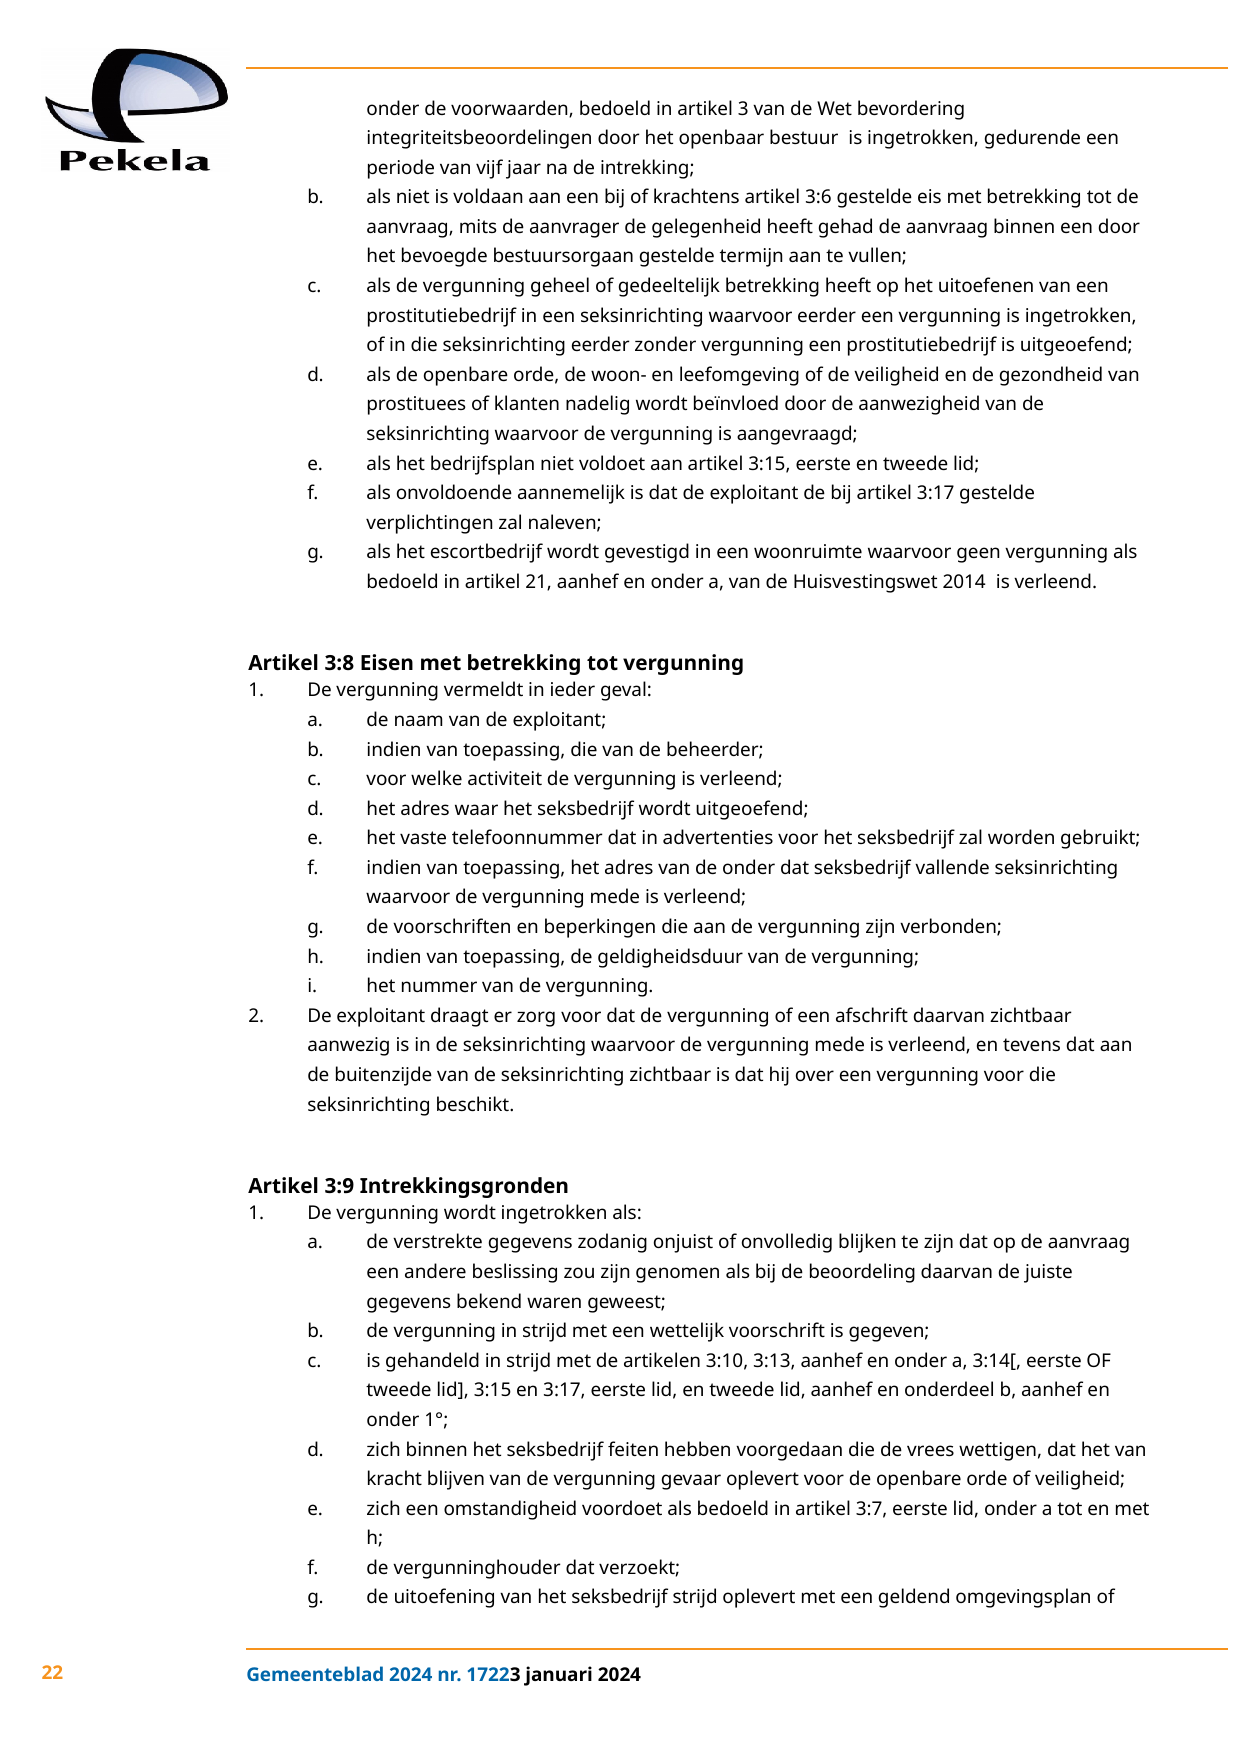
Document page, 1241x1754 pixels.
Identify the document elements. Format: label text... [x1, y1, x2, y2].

picture [41, 47, 231, 172]
list als de openbare orde, de woon- en leefomgeving of de veiligheid en de gezondheid van prostituees of klanten nadelig wordt beïnvloed door de aanwezigheid van de seksinrichting waarvoor de vergunning is aangevraagd; [307, 361, 1152, 446]
list De exploitant draagt er zorg voor dat de vergunning of een afschrift daarvan zichtbaar aanwezig is in de seksinrichting waarvoor de vergunning mede is verleend, en tevens dat aan de buitenzijde van de seksinrichting zichtbaar is dat hij over een vergunning voor die seksinrichting beschikt. [248, 1002, 1152, 1116]
list indien van toepassing, die van de beheerder; [307, 736, 1152, 761]
list het nummer van de vergunning. [307, 972, 1152, 998]
list als de vergunning geheel of gedeeltelijk betrekking heeft op het uitoefenen van een prostitutiebedrijf in een seksinrichting waarvoor eerder een vergunning is ingetrokken, of in die seksinrichting eerder zonder vergunning een prostitutiebedrijf is uitgeoefend; [307, 272, 1152, 357]
list de vergunning in strijd met een wettelijk voorschrift is gegeven; [307, 1317, 1152, 1343]
list De vergunning vermeldt in ieder geval: [248, 677, 1152, 702]
list als niet is voldaan aan een bij of krachtens artikel 3:6 gestelde eis met betrekking tot de aanvraag, mits de aanvrager de gelegenheid heeft gehad de aanvraag binnen een door het bevoegde bestuursorgaan gestelde termijn aan te vullen; [307, 183, 1152, 268]
list de uitoefening van het seksbedrijf strijd oplevert met een geldend omgevingsplan of [307, 1584, 1152, 1609]
list indien van toepassing, het adres van de onder dat seksbedrijf vallende seksinrichting waarvoor de vergunning mede is verleend; [307, 854, 1152, 909]
text Artikel 3:8 Eisen met betrekking tot vergunning [248, 648, 1152, 677]
list de naam van de exploitant; [307, 706, 1152, 732]
list is gehandeld in strijd met de artikelen 3:10, 3:13, aanhef en onder a, 3:14[, eerste OF tweede lid], 3:15 en 3:17, eerste lid, en tweede lid, aanhef en onderdeel b, aanhef en onder 1°; [307, 1347, 1152, 1432]
text Artikel 3:9 Intrekkingsgronden [248, 1171, 1152, 1199]
list voor welke activiteit de vergunning is verleend; [307, 765, 1152, 791]
list de vergunninghouder dat verzoekt; [307, 1554, 1152, 1580]
list de voorschriften en beperkingen die aan de vergunning zijn verbonden; [307, 913, 1152, 939]
list het vaste telefoonnummer dat in advertenties voor het seksbedrijf zal worden gebruikt; [307, 824, 1152, 850]
list onder de voorwaarden, bedoeld in artikel 3 van de Wet bevordering integriteitsbeoordelingen door het openbaar bestuur is ingetrokken, gedurende een periode van vijf jaar na de intrekking; [307, 95, 1152, 180]
list de verstrekte gegevens zodanig onjuist of onvolledig blijken te zijn dat op de aanvraag een andere beslissing zou zijn genomen als bij de beoordeling daarvan de juiste gegevens bekend waren geweest; [307, 1229, 1152, 1314]
list zich een omstandigheid voordoet als bedoeld in artikel 3:7, eerste lid, onder a tot en met h; [307, 1495, 1152, 1550]
list als het escortbedrijf wordt gevestigd in een woonruimte waarvoor geen vergunning als bedoeld in artikel 21, aanhef en onder a, van de Huisvestingswet 2014 is verleend. [307, 538, 1152, 594]
list het adres waar het seksbedrijf wordt uitgeoefend; [307, 795, 1152, 821]
list als het bedrijfsplan niet voldoet aan artikel 3:15, eerste en tweede lid; [307, 450, 1152, 476]
list als onvoldoende aannemelijk is dat de exploitant de bij artikel 3:17 gestelde verplichtingen zal naleven; [307, 479, 1152, 535]
list De vergunning wordt ingetrokken als: [248, 1199, 1152, 1225]
list zich binnen het seksbedrijf feiten hebben voorgedaan die de vrees wettigen, dat het van kracht blijven van de vergunning gevaar oplevert voor de openbare orde of veiligheid; [307, 1436, 1152, 1491]
list indien van toepassing, de geldigheidsduur van de vergunning; [307, 943, 1152, 968]
